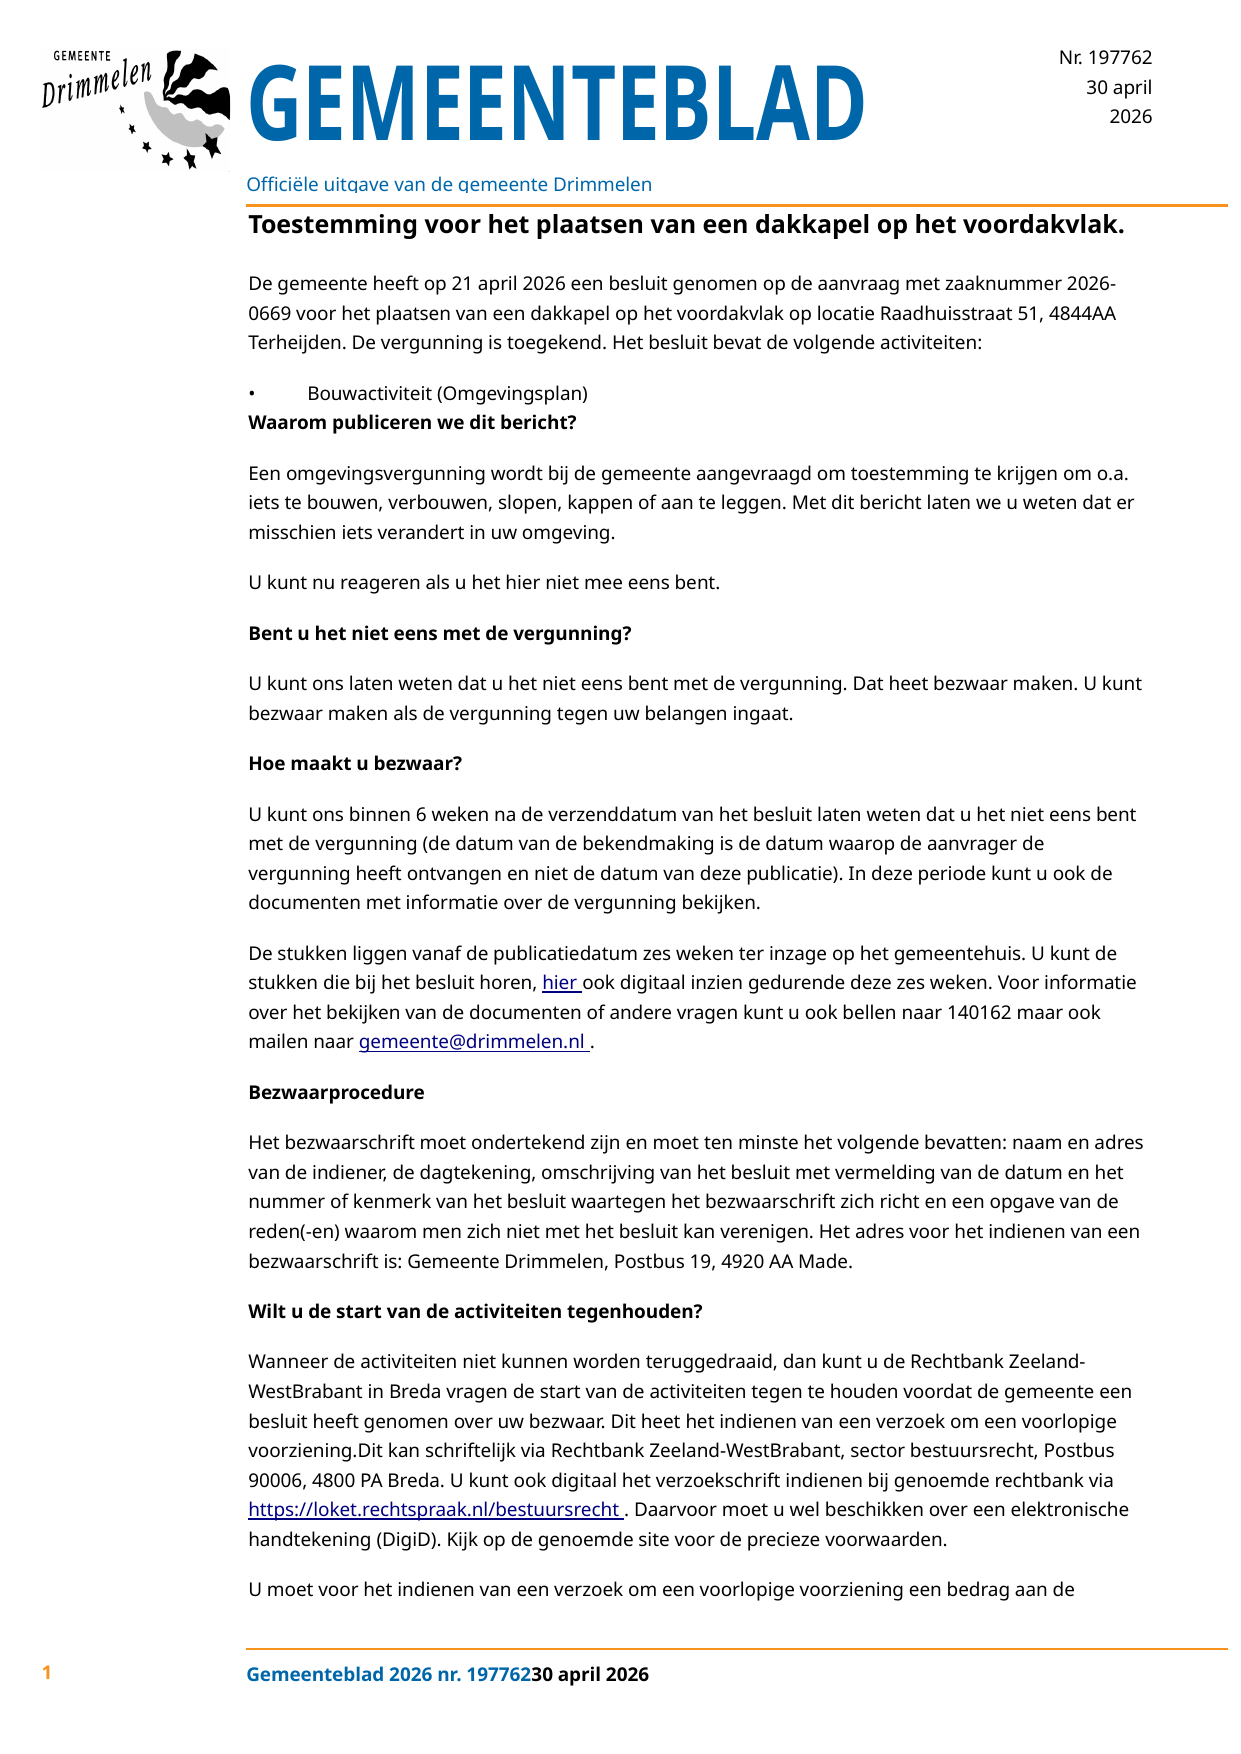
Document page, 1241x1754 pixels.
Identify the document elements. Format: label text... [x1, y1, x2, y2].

text Waarom publiceren we dit bericht? [248, 409, 1152, 435]
text U kunt ons binnen 6 weken na de verzenddatum van het besluit laten weten dat u het niet eens bent met de vergunning (de datum van de bekendmaking is de datum waarop de aanvrager de vergunning heeft ontvangen en niet de datum van deze publicatie). In deze periode kunt u ook de documenten met informatie over de vergunning bekijken. [248, 801, 1152, 915]
text Een omgevingsvergunning wordt bij de gemeente aangevraagd om toestemming te krijgen om o.a. iets te bouwen, verbouwen, slopen, kappen of aan te leggen. Met dit bericht laten we u weten dat er misschien iets verandert in uw omgeving. [248, 460, 1152, 545]
text Bezwaarprocedure [248, 1079, 1152, 1105]
text De gemeente heeft op 21 april 2026 een besluit genomen op de aanvraag met zaaknummer 2026-0669 voor het plaatsen van een dakkapel op het voordakvlak op locatie Raadhuisstraat 51, 4844AA Terheijden. De vergunning is toegekend. Het besluit bevat de volgende activiteiten: [248, 270, 1152, 355]
text U kunt nu reageren als u het hier niet mee eens bent. [248, 569, 1152, 595]
text Bent u het niet eens met de vergunning? [248, 620, 1152, 646]
text U kunt ons laten weten dat u het niet eens bent met de vergunning. Dat heet bezwaar maken. U kunt bezwaar maken als de vergunning tegen uw belangen ingaat. [248, 670, 1152, 726]
picture [41, 47, 231, 172]
text Hoe maakt u bezwaar? [248, 750, 1152, 776]
text De stukken liggen vanaf de publicatiedatum zes weken ter inzage op het gemeentehuis. U kunt de stukken die bij het besluit horen, hier ook digitaal inzien gedurende deze zes weken. Voor informatie over het bekijken van de documenten of andere vragen kunt u ook bellen naar 140162 maar ook mailen naar gemeente@drimmelen.nl . [248, 940, 1152, 1054]
text Toestemming voor het plaatsen van een dakkapel op het voordakvlak. [248, 207, 1152, 241]
text U moet voor het indienen van een verzoek om een voorlopige voorziening een bedrag aan de [248, 1577, 1152, 1602]
list Bouwactiviteit (Omgevingsplan) [248, 380, 1152, 406]
text Wilt u de start van de activiteiten tegenhouden? [248, 1298, 1152, 1324]
text Wanneer de activiteiten niet kunnen worden teruggedraaid, dan kunt u de Rechtbank Zeeland-WestBrabant in Breda vragen de start van de activiteiten tegen te houden voordat de gemeente een besluit heeft genomen over uw bezwaar. Dit heet het indienen van een verzoek om een voorlopige voorziening.Dit kan schriftelijk via Rechtbank Zeeland-WestBrabant, sector bestuursrecht, Postbus 90006, 4800 PA Breda. U kunt ook digitaal het verzoekschrift indienen bij genoemde rechtbank via https://loket.rechtspraak.nl/bestuursrecht . Daarvoor moet u wel beschikken over een elektronische handtekening (DigiD). Kijk op de genoemde site voor de precieze voorwaarden. [248, 1349, 1152, 1552]
text Het bezwaarschrift moet ondertekend zijn en moet ten minste het volgende bevatten: naam en adres van de indiener, de dagtekening, omschrijving van het besluit met vermelding van de datum en het nummer of kenmerk van het besluit waartegen het bezwaarschrift zich richt en een opgave van de reden(-en) waarom men zich niet met het besluit kan verenigen. Het adres voor het indienen van een bezwaarschrift is: Gemeente Drimmelen, Postbus 19, 4920 AA Made. [248, 1129, 1152, 1273]
